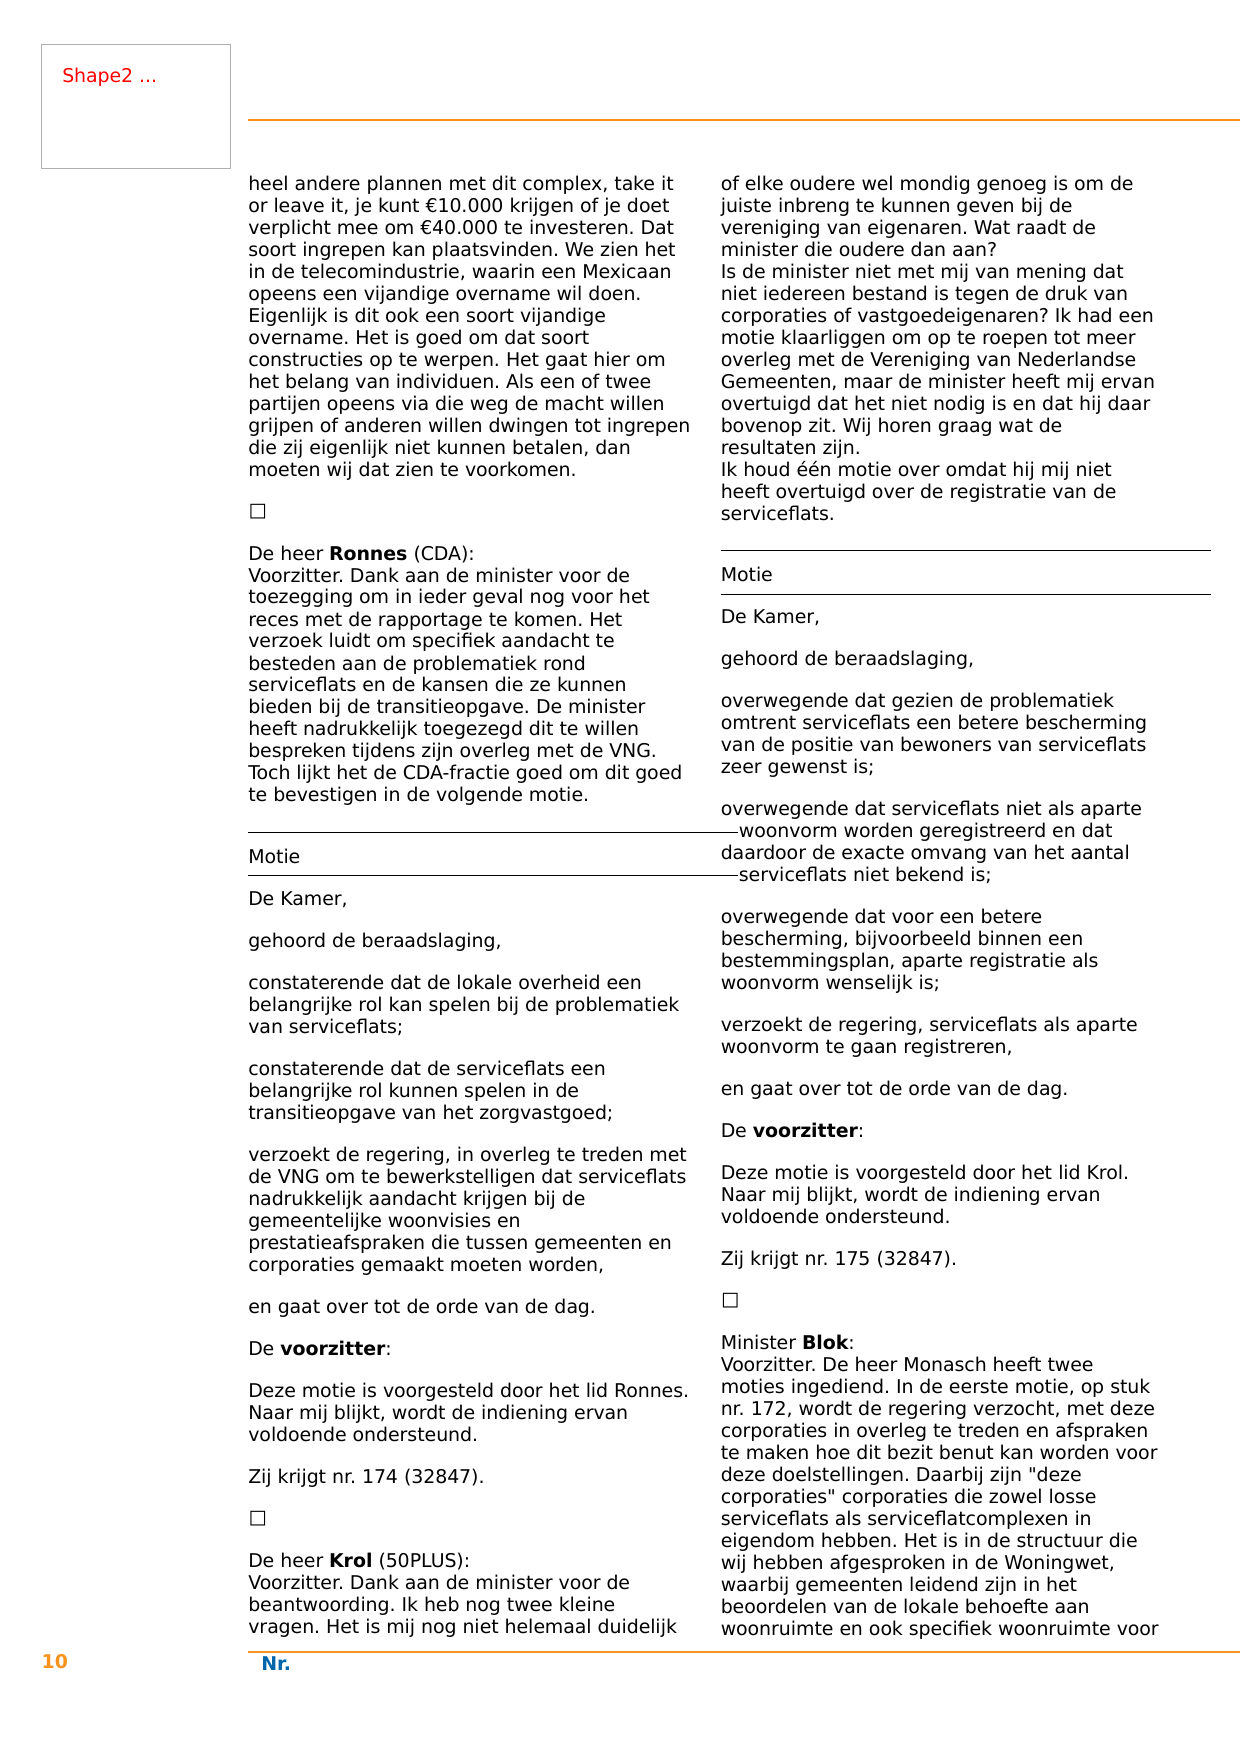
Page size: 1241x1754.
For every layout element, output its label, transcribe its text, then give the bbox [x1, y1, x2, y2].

text Motie [721, 564, 1163, 586]
text en gaat over tot de orde van de dag. [248, 1296, 691, 1318]
text Minister Blok: [721, 1332, 1163, 1354]
text overwegende dat serviceflats niet als aparte woonvorm worden geregistreerd en dat daardoor de exacte omvang van het aantal serviceflats niet bekend is; [721, 798, 1163, 886]
text Voorzitter. Dank aan de minister voor de beantwoording. Ik heb nog twee kleine vragen. Het is mij nog niet helemaal duidelijk [248, 1572, 691, 1638]
text en gaat over tot de orde van de dag. [721, 1078, 1163, 1100]
text ⬜ [248, 501, 691, 522]
text Voorzitter. De heer Monasch heeft twee moties ingediend. In de eerste motie, op stuk nr. 172, wordt de regering verzocht, met deze corporaties in overleg te treden en afspraken te maken hoe dit bezit benut kan worden voor deze doelstellingen. Daarbij zijn "deze corporaties" corporaties die zowel losse serviceflats als serviceflatcomplexen in eigendom hebben. Het is in de structuur die wij hebben afgesproken in de Woningwet, waarbij gemeenten leidend zijn in het beoordelen van de lokale behoefte aan woonruimte en ook specifiek woonruimte voor [721, 1354, 1163, 1639]
text De Kamer, [248, 888, 691, 910]
text Motie [248, 846, 691, 868]
text of elke oudere wel mondig genoeg is om de juiste inbreng te kunnen geven bij de vereniging van eigenaren. Wat raadt de minister die oudere dan aan? [721, 173, 1163, 261]
text De Kamer, [721, 606, 1163, 628]
text Deze motie is voorgesteld door het lid Ronnes. Naar mij blijkt, wordt de indiening ervan voldoende ondersteund. [248, 1380, 691, 1446]
text overwegende dat voor een betere bescherming, bijvoorbeeld binnen een bestemmingsplan, aparte registratie als woonvorm wenselijk is; [721, 906, 1163, 994]
text Ik houd één motie over omdat hij mij niet heeft overtuigd over de registratie van de serviceflats. [721, 458, 1163, 524]
text De heer Krol (50PLUS): [248, 1550, 691, 1572]
text De heer Ronnes (CDA): [248, 542, 691, 564]
text De voorzitter: [721, 1120, 1163, 1142]
text constaterende dat de lokale overheid een belangrijke rol kan spelen bij de problematiek van serviceflats; [248, 972, 691, 1038]
text ⬜ [248, 1508, 691, 1530]
text ⬜ [721, 1290, 1163, 1312]
text Is de minister niet met mij van mening dat niet iedereen bestand is tegen de druk van corporaties of vastgoedeigenaren? Ik had een motie klaarliggen om op te roepen tot meer overleg met de Vereniging van Nederlandse Gemeenten, maar de minister heeft mij ervan overtuigd dat het niet nodig is en dat hij daar bovenop zit. Wij horen graag wat de resultaten zijn. [721, 261, 1163, 458]
text Zij krijgt nr. 175 (32847). [721, 1248, 1163, 1270]
text gehoord de beraadslaging, [248, 930, 691, 952]
text gehoord de beraadslaging, [721, 648, 1163, 670]
text Zij krijgt nr. 174 (32847). [248, 1466, 691, 1488]
text constaterende dat de serviceflats een belangrijke rol kunnen spelen in de transitieopgave van het zorgvastgoed; [248, 1058, 691, 1124]
text Voorzitter. Dank aan de minister voor de toezegging om in ieder geval nog voor het reces met de rapportage te komen. Het verzoek luidt om specifiek aandacht te besteden aan de problematiek rond serviceflats en de kansen die ze kunnen bieden bij de transitieopgave. De minister heeft nadrukkelijk toegezegd dit te willen bespreken tijdens zijn overleg met de VNG. Toch lijkt het de CDA-fractie goed om dit goed te bevestigen in de volgende motie. [248, 564, 691, 806]
text heel andere plannen met dit complex, take it or leave it, je kunt €10.000 krijgen of je doet verplicht mee om €40.000 te investeren. Dat soort ingrepen kan plaatsvinden. We zien het in de telecomindustrie, waarin een Mexicaan opeens een vijandige overname wil doen. Eigenlijk is dit ook een soort vijandige overname. Het is goed om dat soort constructies op te werpen. Het gaat hier om het belang van individuen. Als een of twee partijen opeens via die weg de macht willen grijpen of anderen willen dwingen tot ingrepen die zij eigenlijk niet kunnen betalen, dan moeten wij dat zien te voorkomen. [248, 173, 691, 481]
text overwegende dat gezien de problematiek omtrent serviceflats een betere bescherming van de positie van bewoners van serviceflats zeer gewenst is; [721, 690, 1163, 778]
text De voorzitter: [248, 1338, 691, 1360]
text Deze motie is voorgesteld door het lid Krol. Naar mij blijkt, wordt de indiening ervan voldoende ondersteund. [721, 1162, 1163, 1228]
text verzoekt de regering, in overleg te treden met de VNG om te bewerkstelligen dat serviceflats nadrukkelijk aandacht krijgen bij de gemeentelijke woonvisies en prestatieafspraken die tussen gemeenten en corporaties gemaakt moeten worden, [248, 1144, 691, 1276]
text verzoekt de regering, serviceflats als aparte woonvorm te gaan registreren, [721, 1014, 1163, 1058]
